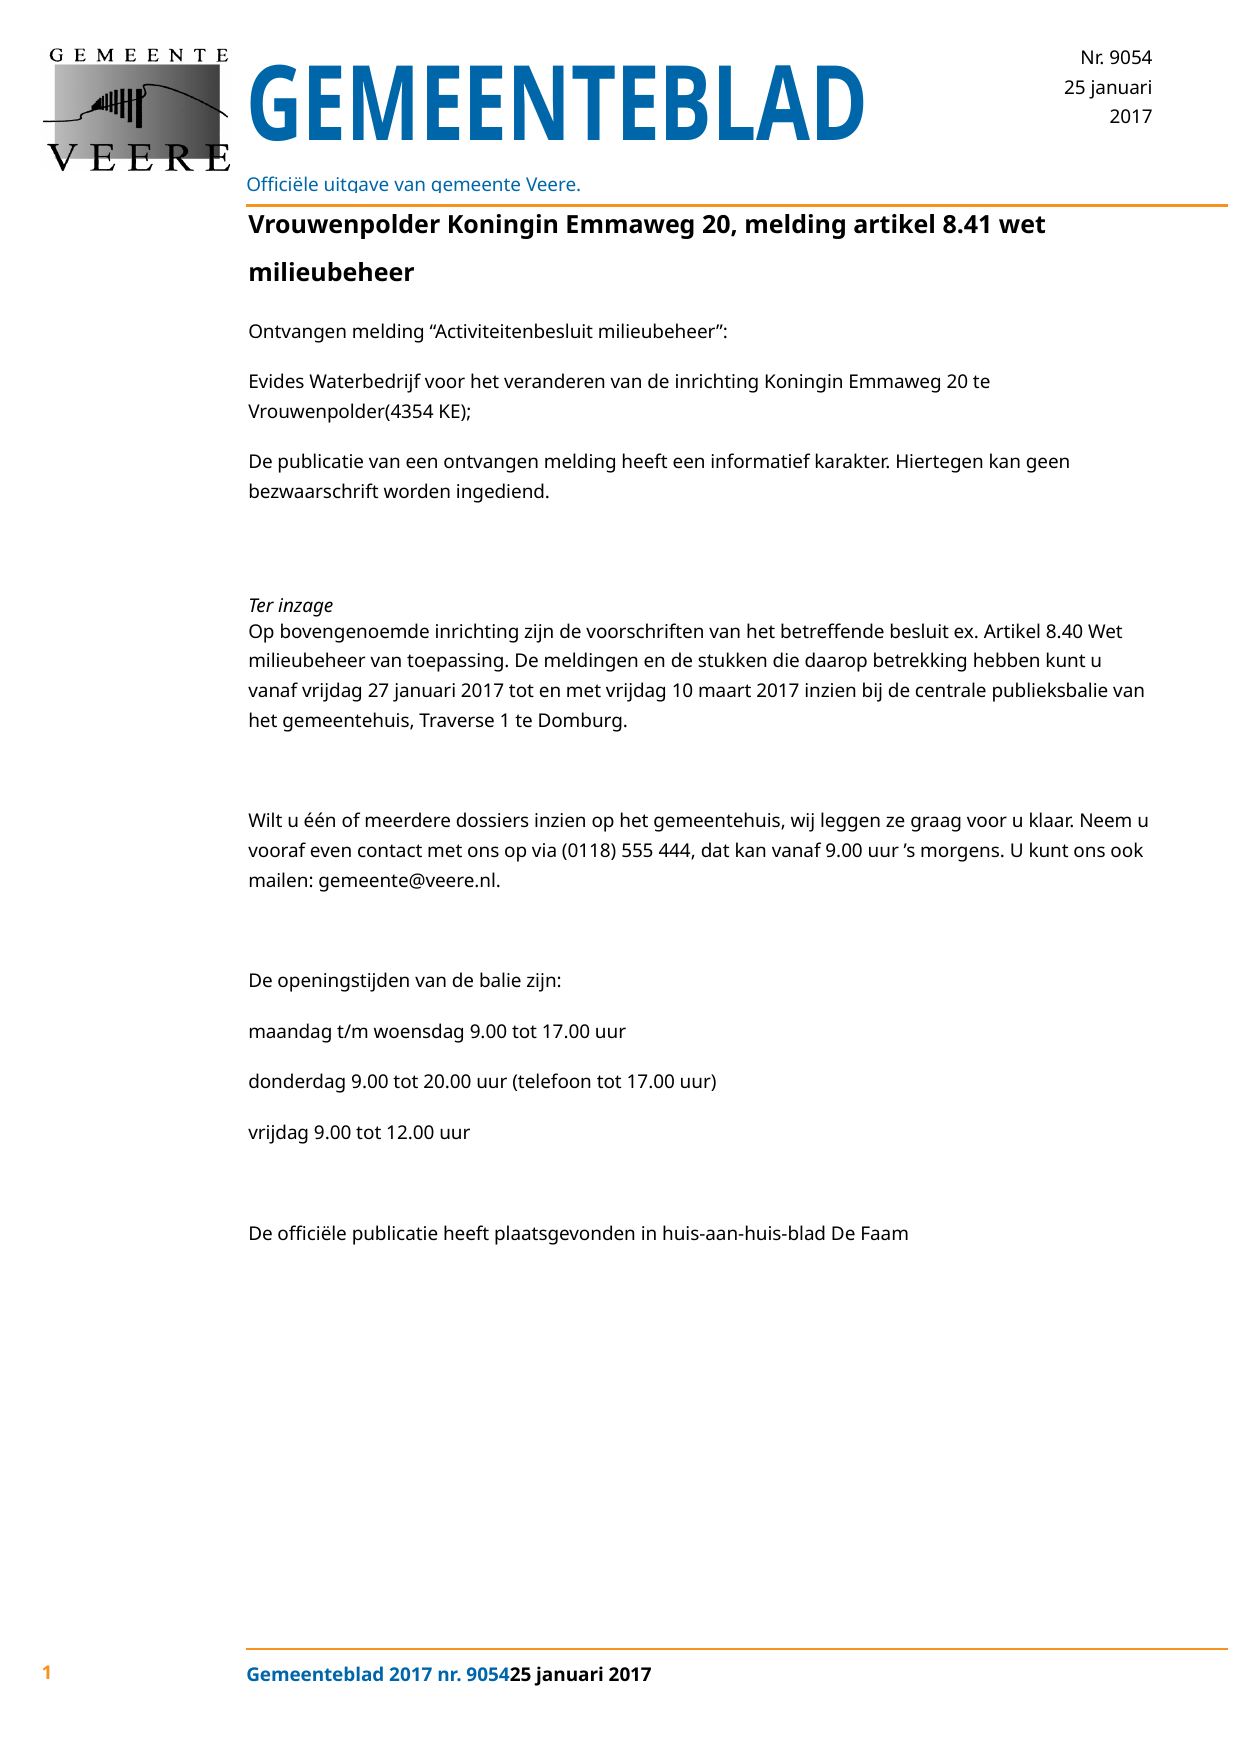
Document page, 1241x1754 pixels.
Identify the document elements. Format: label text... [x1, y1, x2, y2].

text De openingstijden van de balie zijn: [248, 968, 1152, 993]
text donderdag 9.00 tot 20.00 uur (telefoon tot 17.00 uur) [248, 1068, 1152, 1094]
text Op bovengenoemde inrichting zijn de voorschriften van het betreffende besluit ex. Artikel 8.40 Wet milieubeheer van toepassing. De meldingen en de stukken die daarop betrekking hebben kunt u vanaf vrijdag 27 januari 2017 tot en met vrijdag 10 maart 2017 inzien bij de centrale publieksbalie van het gemeentehuis, Traverse 1 te Domburg. [248, 618, 1152, 732]
picture [41, 47, 231, 172]
text Wilt u één of meerdere dossiers inzien op het gemeentehuis, wij leggen ze graag voor u klaar. Neem u vooraf even contact met ons op via (0118) 555 444, dat kan vanaf 9.00 uur ’s morgens. U kunt ons ook mailen: gemeente@veere.nl. [248, 808, 1152, 892]
text Vrouwenpolder Koningin Emmaweg 20, melding artikel 8.41 wet milieubeheer [248, 207, 1152, 288]
text vrijdag 9.00 tot 12.00 uur [248, 1119, 1152, 1144]
text Evides Waterbedrijf voor het veranderen van de inrichting Koningin Emmaweg 20 te Vrouwenpolder(4354 KE); [248, 368, 1152, 424]
text De publicatie van een ontvangen melding heeft een informatief karakter. Hiertegen kan geen bezwaarschrift worden ingediend. [248, 448, 1152, 504]
text maandag t/m woensdag 9.00 tot 17.00 uur [248, 1018, 1152, 1044]
text Ontvangen melding “Activiteitenbesluit milieubeheer”: [248, 318, 1152, 344]
text De officiële publicatie heeft plaatsgevonden in huis-aan-huis-blad De Faam [248, 1220, 1152, 1245]
text Ter inzage [248, 592, 1152, 618]
